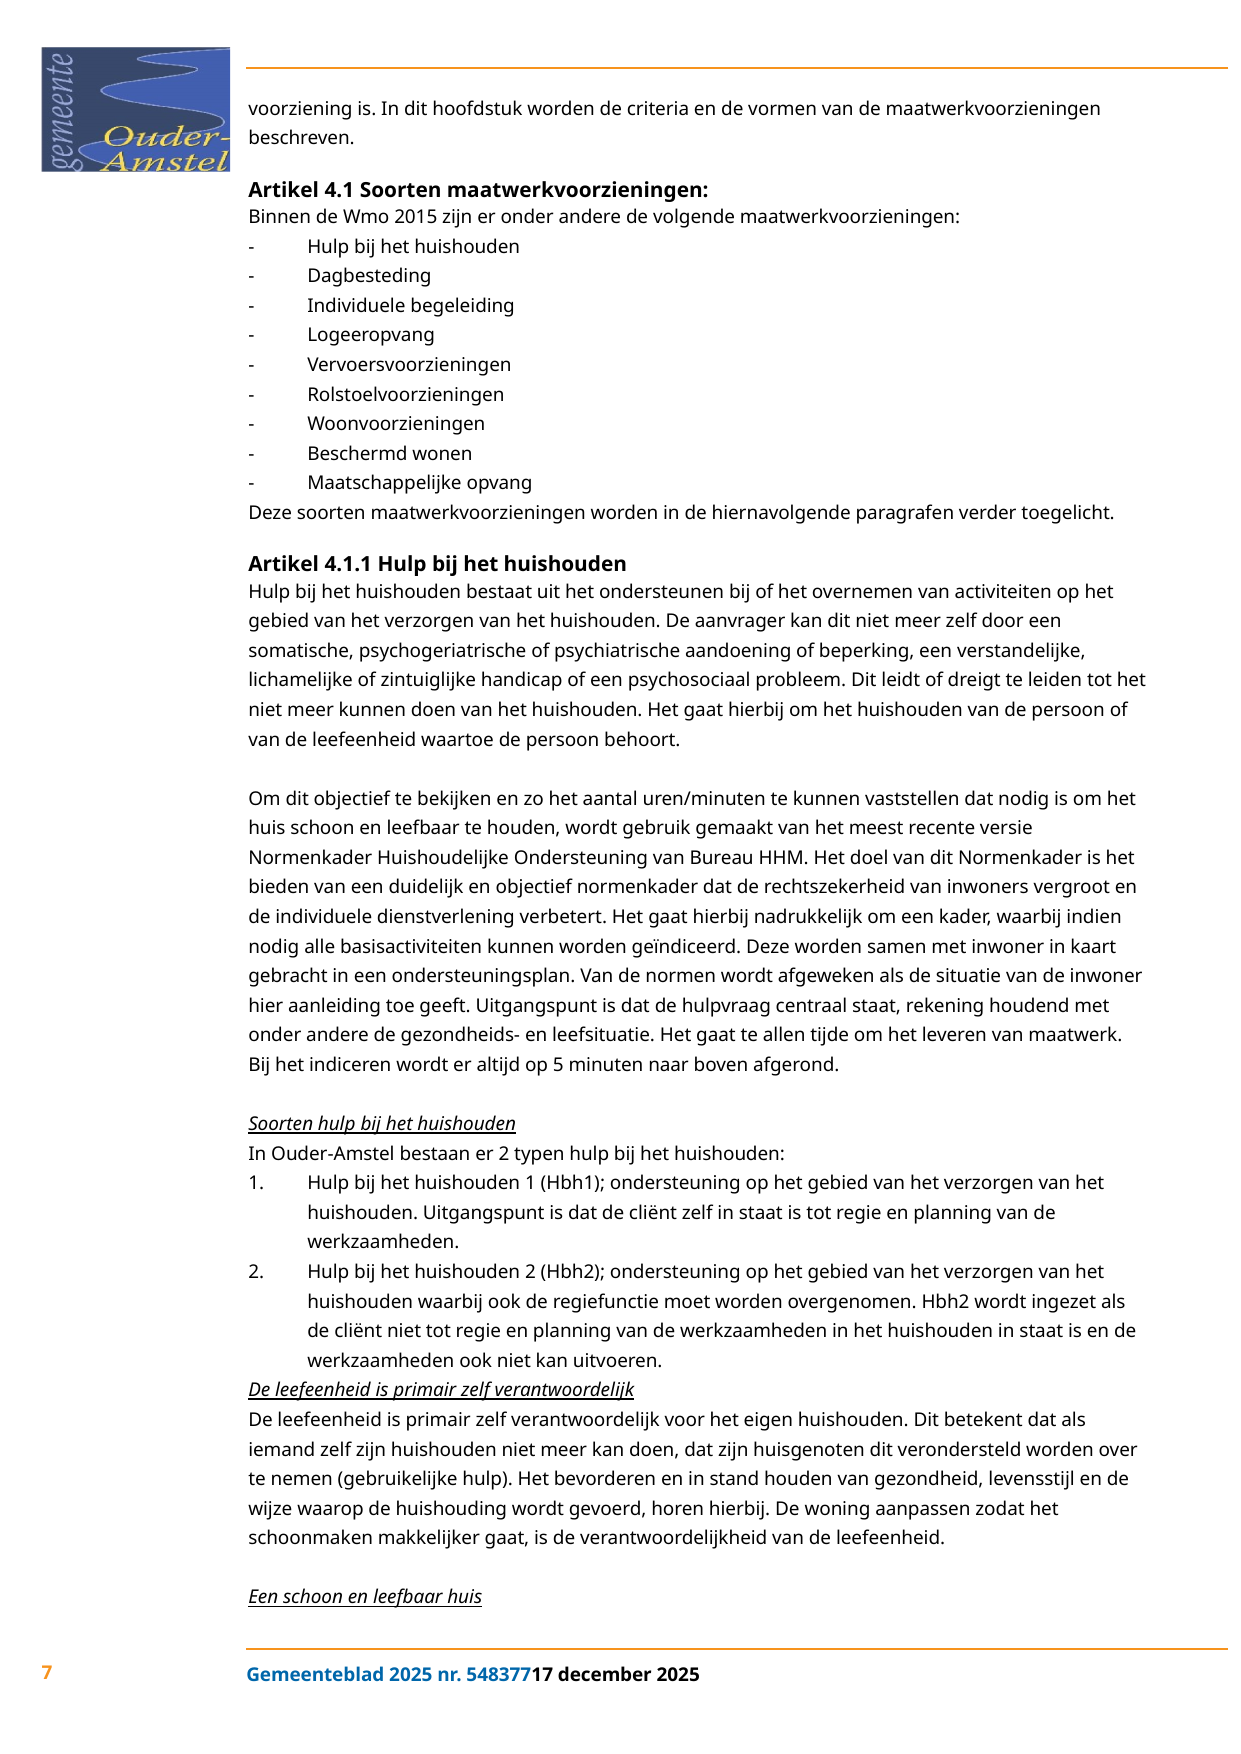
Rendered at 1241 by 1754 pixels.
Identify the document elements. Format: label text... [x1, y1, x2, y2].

list Individuele begeleiding [248, 292, 1152, 318]
text Bij het indiceren wordt er altijd op 5 minuten naar boven afgerond. [248, 1051, 1152, 1077]
text In Ouder-Amstel bestaan er 2 typen hulp bij het huishouden: [248, 1140, 1152, 1166]
text Artikel 4.1.1 Hulp bij het huishouden [248, 549, 1152, 578]
text Binnen de Wmo 2015 zijn er onder andere de volgende maatwerkvoorzieningen: [248, 203, 1152, 229]
list Hulp bij het huishouden [248, 233, 1152, 258]
list Woonvoorzieningen [248, 410, 1152, 436]
list Logeeropvang [248, 322, 1152, 347]
text Een schoon en leefbaar huis [248, 1584, 1152, 1609]
list Vervoersvoorzieningen [248, 351, 1152, 377]
list Hulp bij het huishouden 1 (Hbh1); ondersteuning op het gebied van het verzorgen van het huishouden. Uitgangspunt is dat de cliënt zelf in staat is tot regie en planning van de werkzaamheden. [248, 1169, 1152, 1254]
picture [41, 47, 231, 172]
text Deze soorten maatwerkvoorzieningen worden in de hiernavolgende paragrafen verder toegelicht. [248, 499, 1152, 525]
text Soorten hulp bij het huishouden [248, 1110, 1152, 1136]
text De leefeenheid is primair zelf verantwoordelijk voor het eigen huishouden. Dit betekent dat als iemand zelf zijn huishouden niet meer kan doen, dat zijn huisgenoten dit verondersteld worden over te nemen (gebruikelijke hulp). Het bevorderen en in stand houden van gezondheid, levensstijl en de wijze waarop de huishouding wordt gevoerd, horen hierbij. De woning aanpassen zodat het schoonmaken makkelijker gaat, is de verantwoordelijkheid van de leefeenheid. [248, 1406, 1152, 1550]
text Om dit objectief te bekijken en zo het aantal uren/minuten te kunnen vaststellen dat nodig is om het huis schoon en leefbaar te houden, wordt gebruik gemaakt van het meest recente versie Normenkader Huishoudelijke Ondersteuning van Bureau HHM. Het doel van dit Normenkader is het bieden van een duidelijk en objectief normenkader dat de rechtszekerheid van inwoners vergroot en de individuele dienstverlening verbetert. Het gaat hierbij nadrukkelijk om een kader, waarbij indien nodig alle basisactiviteiten kunnen worden geïndiceerd. Deze worden samen met inwoner in kaart gebracht in een ondersteuningsplan. Van de normen wordt afgeweken als de situatie van de inwoner hier aanleiding toe geeft. Uitgangspunt is dat de hulpvraag centraal staat, rekening houdend met onder andere de gezondheids- en leefsituatie. Het gaat te allen tijde om het leveren van maatwerk. [248, 785, 1152, 1047]
list Beschermd wonen [248, 440, 1152, 466]
list Dagbesteding [248, 262, 1152, 288]
text Hulp bij het huishouden bestaat uit het ondersteunen bij of het overnemen van activiteiten op het gebied van het verzorgen van het huishouden. De aanvrager kan dit niet meer zelf door een somatische, psychogeriatrische of psychiatrische aandoening of beperking, een verstandelijke, lichamelijke of zintuiglijke handicap of een psychosociaal probleem. Dit leidt of dreigt te leiden tot het niet meer kunnen doen van het huishouden. Het gaat hierbij om het huishouden van de persoon of van de leefeenheid waartoe de persoon behoort. [248, 578, 1152, 752]
text voorziening is. In dit hoofdstuk worden de criteria en de vormen van de maatwerkvoorzieningen beschreven. [248, 95, 1152, 150]
list Maatschappelijke opvang [248, 469, 1152, 495]
list Hulp bij het huishouden 2 (Hbh2); ondersteuning op het gebied van het verzorgen van het huishouden waarbij ook de regiefunctie moet worden overgenomen. Hbh2 wordt ingezet als de cliënt niet tot regie en planning van de werkzaamheden in het huishouden in staat is en de werkzaamheden ook niet kan uitvoeren. [248, 1258, 1152, 1373]
text Artikel 4.1 Soorten maatwerkvoorzieningen: [248, 175, 1152, 203]
text De leefeenheid is primair zelf verantwoordelijk [248, 1377, 1152, 1402]
list Rolstoelvoorzieningen [248, 381, 1152, 406]
